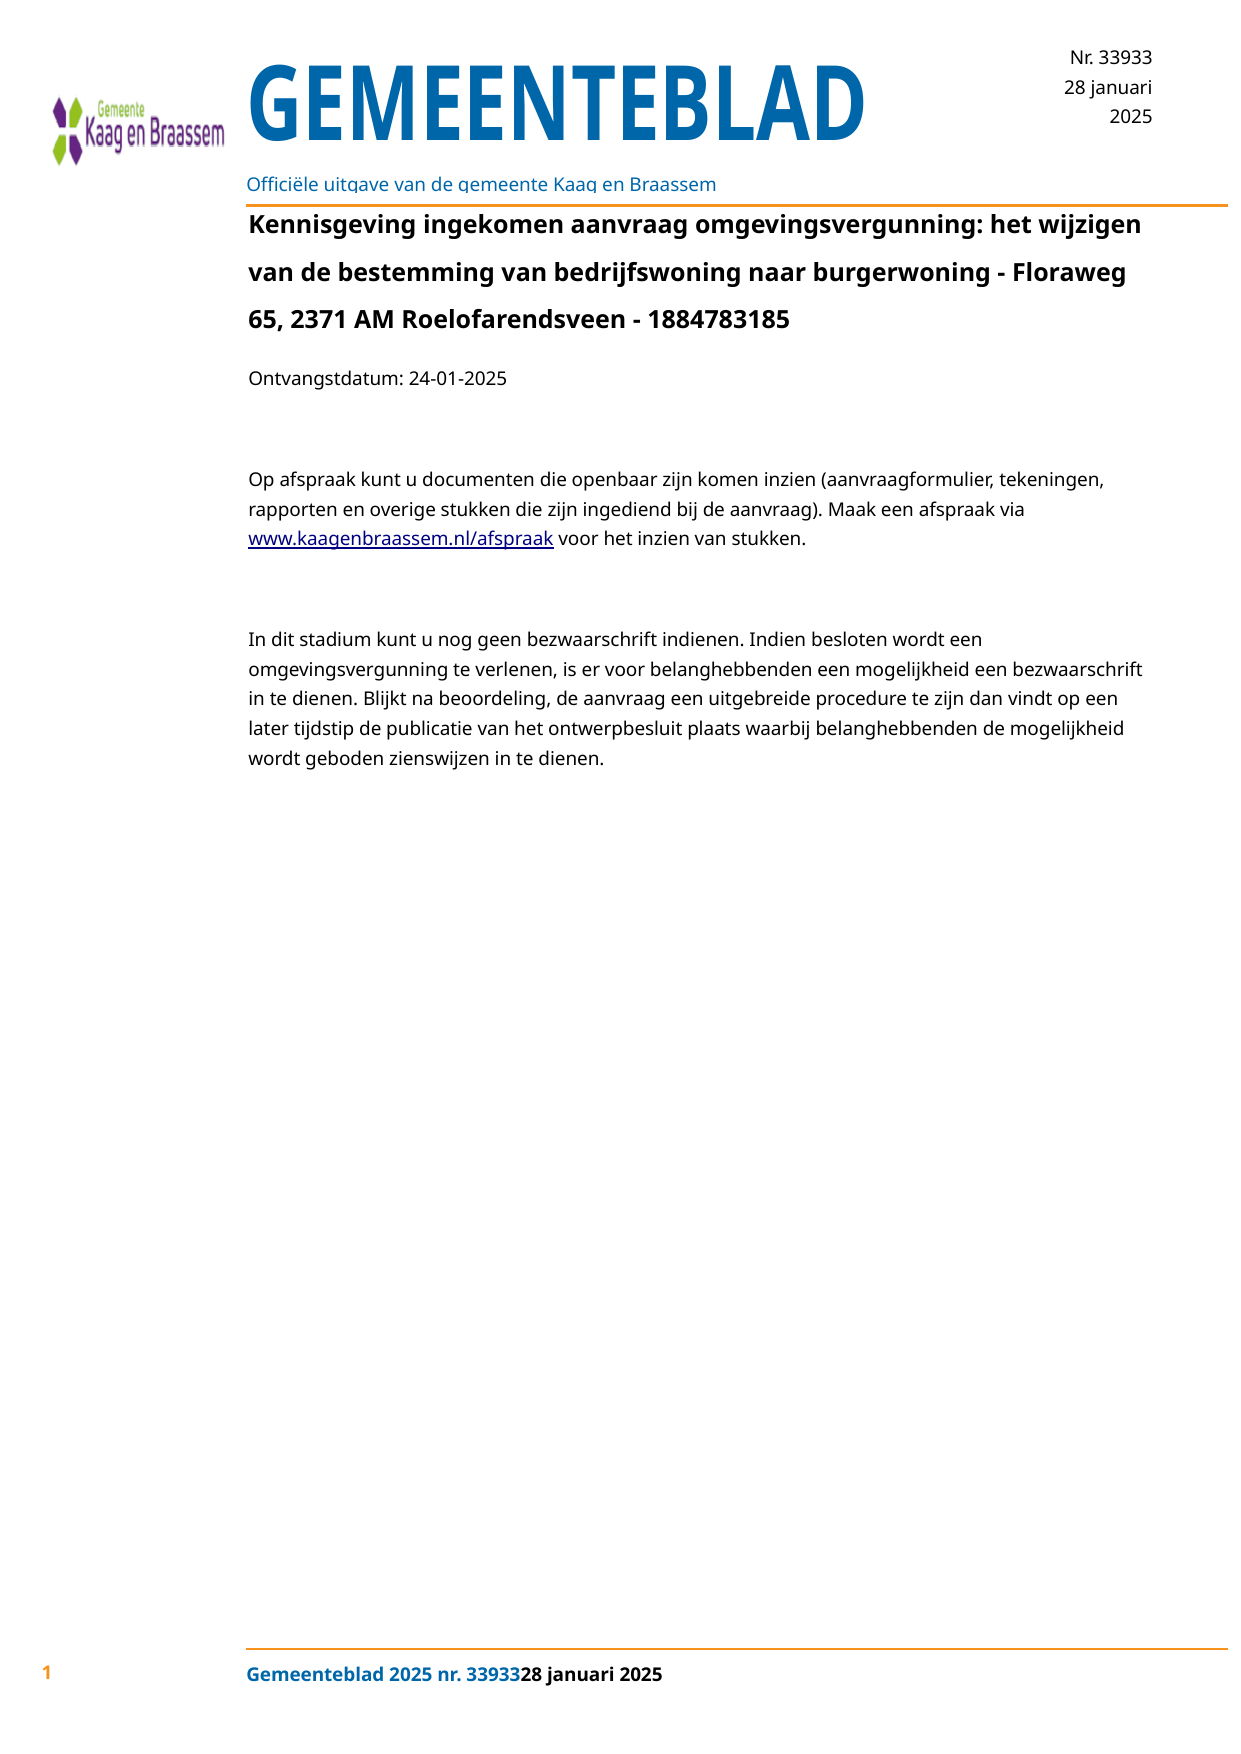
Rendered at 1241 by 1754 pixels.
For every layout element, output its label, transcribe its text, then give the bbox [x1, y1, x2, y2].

picture [41, 47, 231, 172]
text Ontvangstdatum: 24-01-2025 [248, 366, 1152, 391]
text In dit stadium kunt u nog geen bezwaarschrift indienen. Indien besloten wordt een omgevingsvergunning te verlenen, is er voor belanghebbenden een mogelijkheid een bezwaarschrift in te dienen. Blijkt na beoordeling, de aanvraag een uitgebreide procedure te zijn dan vindt op een later tijdstip de publicatie van het ontwerpbesluit plaats waarbij belanghebbenden de mogelijkheid wordt geboden zienswijzen in te dienen. [248, 626, 1152, 770]
text Kennisgeving ingekomen aanvraag omgevingsvergunning: het wijzigen van de bestemming van bedrijfswoning naar burgerwoning - Floraweg 65, 2371 AM Roelofarendsveen - 1884783185 [248, 207, 1152, 336]
text Op afspraak kunt u documenten die openbaar zijn komen inzien (aanvraagformulier, tekeningen, rapporten en overige stukken die zijn ingediend bij de aanvraag). Maak een afspraak via www.kaagenbraassem.nl/afspraak voor het inzien van stukken. [248, 466, 1152, 551]
